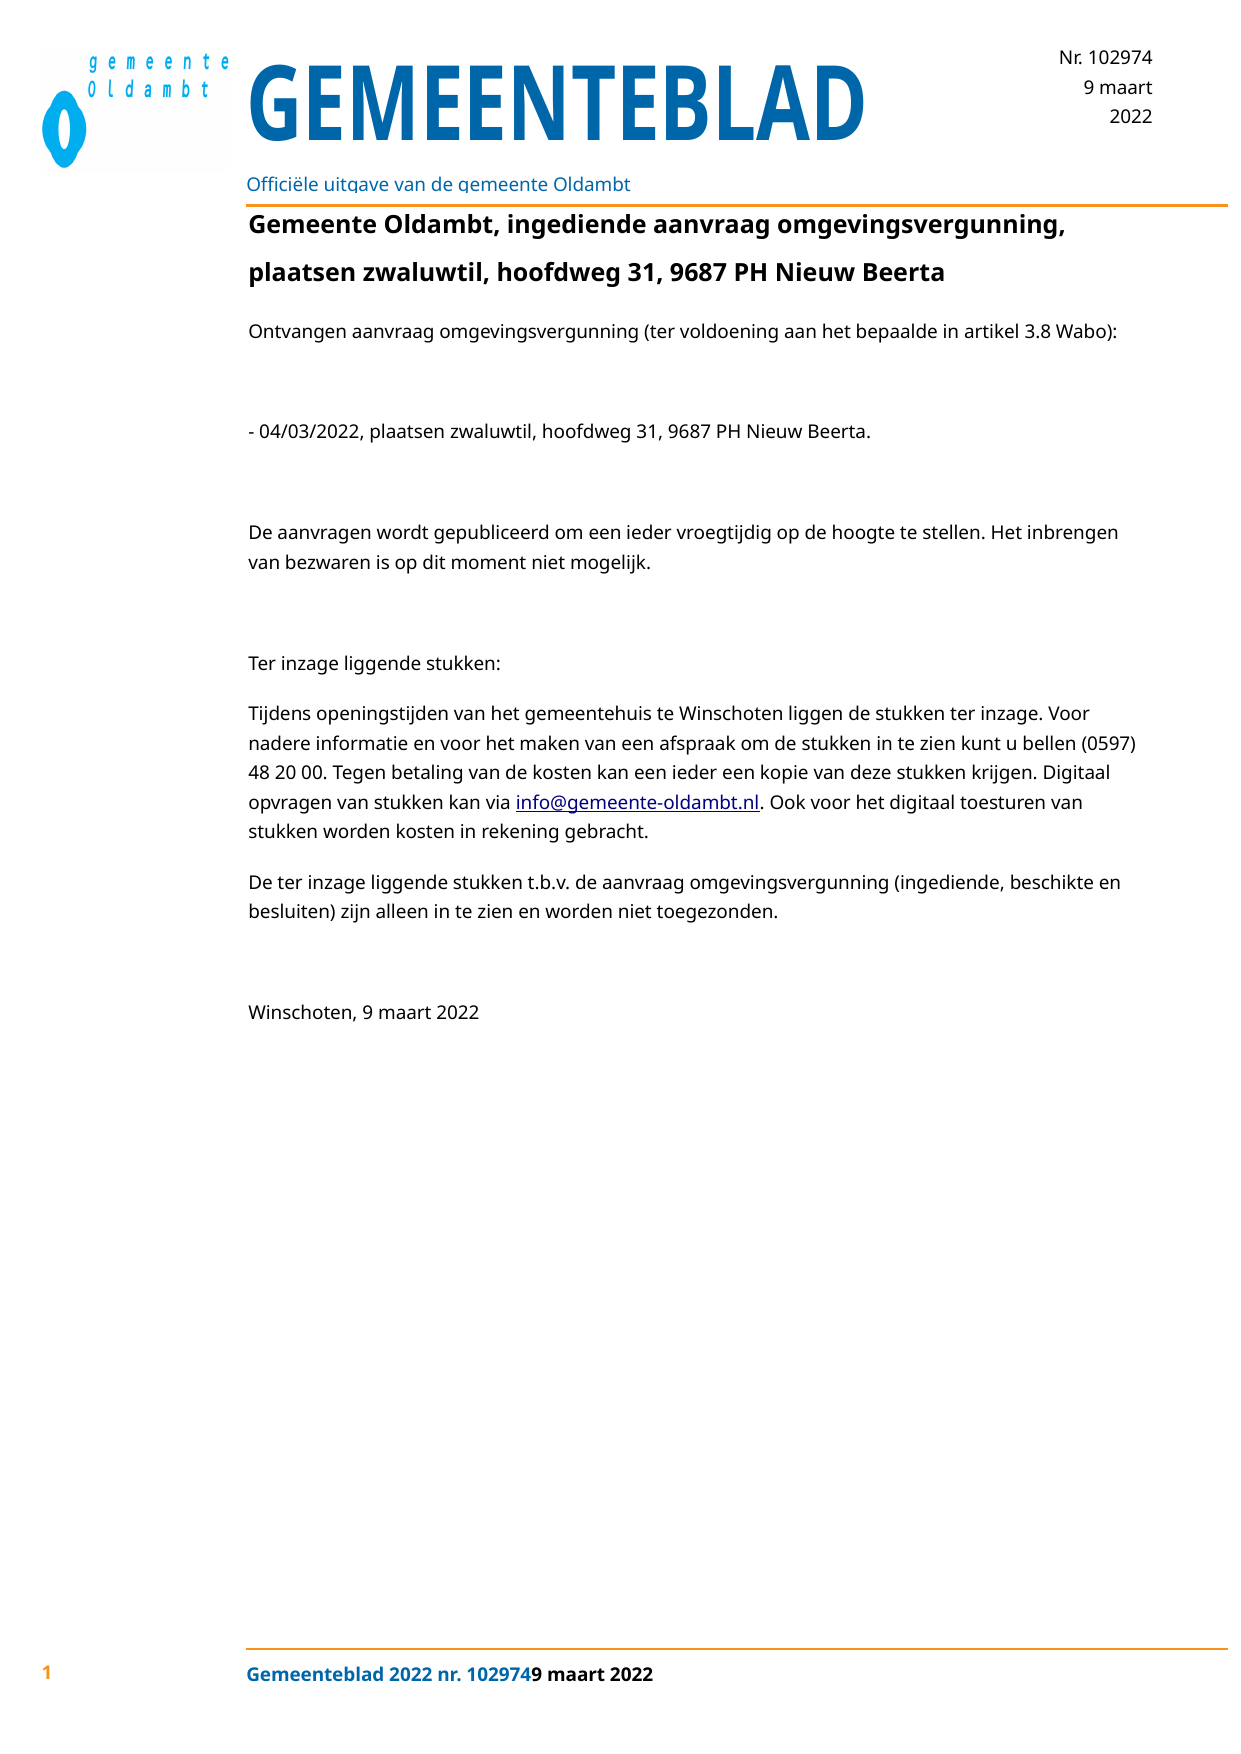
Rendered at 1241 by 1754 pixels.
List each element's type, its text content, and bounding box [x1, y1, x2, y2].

text Ter inzage liggende stukken: [248, 650, 1152, 676]
text Ontvangen aanvraag omgevingsvergunning (ter voldoening aan het bepaalde in artikel 3.8 Wabo): [248, 318, 1152, 344]
text Gemeente Oldambt, ingediende aanvraag omgevingsvergunning, plaatsen zwaluwtil, hoofdweg 31, 9687 PH Nieuw Beerta [248, 207, 1152, 288]
text - 04/03/2022, plaatsen zwaluwtil, hoofdweg 31, 9687 PH Nieuw Beerta. [248, 419, 1152, 444]
text De aanvragen wordt gepubliceerd om een ieder vroegtijdig op de hoogte te stellen. Het inbrengen van bezwaren is op dit moment niet mogelijk. [248, 519, 1152, 575]
text Tijdens openingstijden van het gemeentehuis te Winschoten liggen de stukken ter inzage. Voor nadere informatie en voor het maken van een afspraak om de stukken in te zien kunt u bellen (0597) 48 20 00. Tegen betaling van de kosten kan een ieder een kopie van deze stukken krijgen. Digitaal opvragen van stukken kan via info@gemeente-oldambt.nl. Ook voor het digitaal toesturen van stukken worden kosten in rekening gebracht. [248, 700, 1152, 844]
text Winschoten, 9 maart 2022 [248, 999, 1152, 1025]
picture [41, 47, 231, 172]
text De ter inzage liggende stukken t.b.v. de aanvraag omgevingsvergunning (ingediende, beschikte en besluiten) zijn alleen in te zien en worden niet toegezonden. [248, 869, 1152, 924]
